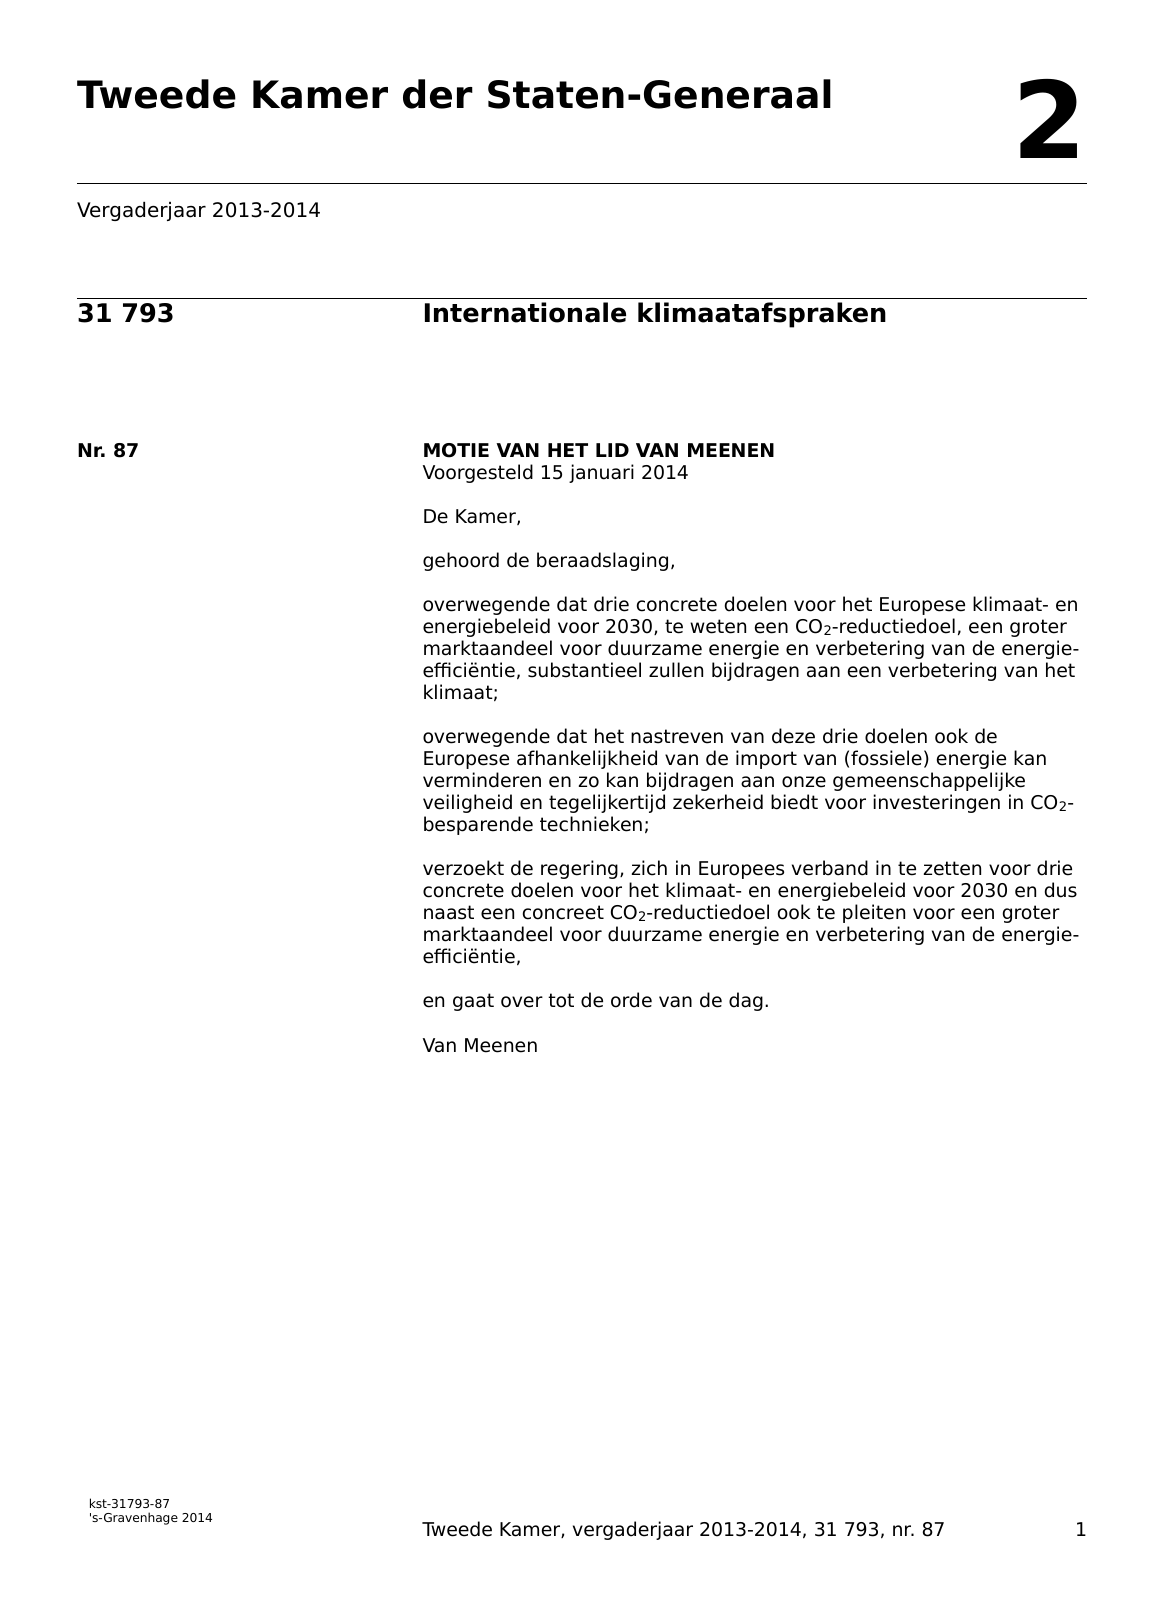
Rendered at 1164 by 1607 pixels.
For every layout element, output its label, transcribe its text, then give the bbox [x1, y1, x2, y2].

text 's-Gravenhage 2014 [88, 1511, 323, 1525]
table_header 2 [886, 59, 1087, 183]
text overwegende dat het nastreven van deze drie doelen ook de Europese afhankelijkheid van de import van (fossiele) energie kan verminderen en zo kan bijdragen aan onze gemeenschappelijke veiligheid en tegelijkertijd zekerheid biedt voor investeringen in CO2-besparende technieken; [422, 726, 1087, 836]
subtitle 31 793 Internationale klimaatafspraken [77, 299, 1087, 329]
text gehoord de beraadslaging, [422, 550, 1087, 572]
text De Kamer, [422, 506, 1087, 528]
table_header Tweede Kamer der Staten-Generaal [77, 59, 886, 183]
text overwegende dat drie concrete doelen voor het Europese klimaat- en energiebeleid voor 2030, te weten een CO2-reductiedoel, een groter marktaandeel voor duurzame energie en verbetering van de energie-efficiëntie, substantieel zullen bijdragen aan een verbetering van het klimaat; [422, 594, 1087, 704]
text en gaat over tot de orde van de dag. [422, 990, 1087, 1012]
table_cell Vergaderjaar 2013-2014 [77, 184, 1087, 298]
text Van Meenen [422, 1034, 1087, 1057]
text Voorgesteld 15 januari 2014 [422, 462, 1087, 484]
subtitle Nr. 87 MOTIE VAN HET LID VAN MEENEN [77, 440, 1087, 462]
text kst-31793-87 [88, 1497, 323, 1511]
text verzoekt de regering, zich in Europees verband in te zetten voor drie concrete doelen voor het klimaat- en energiebeleid voor 2030 en dus naast een concreet CO2-reductiedoel ook te pleiten voor een groter marktaandeel voor duurzame energie en verbetering van de energie-efficiëntie, [422, 858, 1087, 968]
